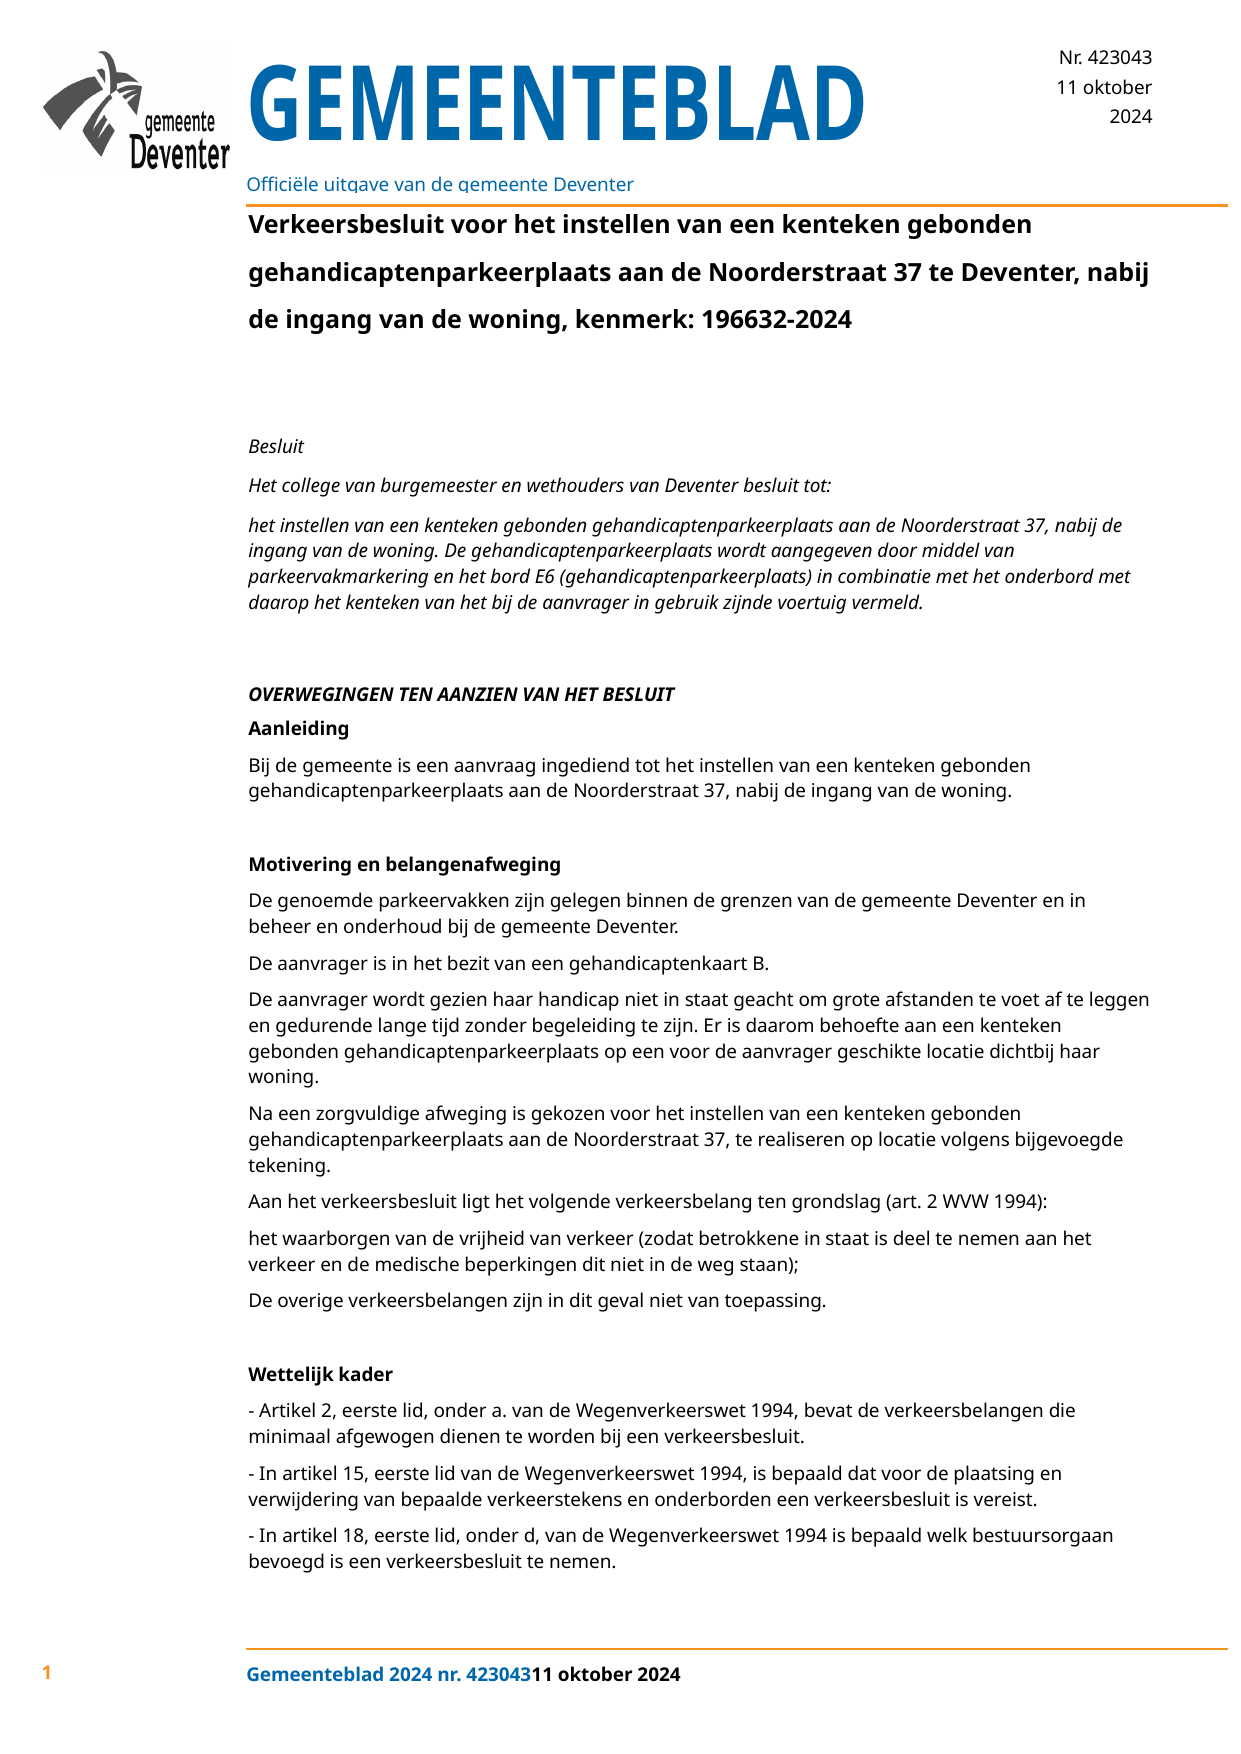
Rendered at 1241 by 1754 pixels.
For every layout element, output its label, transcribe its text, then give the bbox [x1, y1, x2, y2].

text Besluit [248, 433, 1152, 459]
text Na een zorgvuldige afweging is gekozen voor het instellen van een kenteken gebonden gehandicaptenparkeerplaats aan de Noorderstraat 37, te realiseren op locatie volgens bijgevoegde tekening. [248, 1100, 1152, 1178]
text Bij de gemeente is een aanvraag ingediend tot het instellen van een kenteken gebonden gehandicaptenparkeerplaats aan de Noorderstraat 37, nabij de ingang van de woning. [248, 752, 1152, 803]
text Motivering en belangenafweging [248, 851, 1152, 877]
text - In artikel 15, eerste lid van de Wegenverkeerswet 1994, is bepaald dat voor de plaatsing en verwijdering van bepaalde verkeerstekens en onderborden een verkeersbesluit is vereist. [248, 1460, 1152, 1511]
text - In artikel 18, eerste lid, onder d, van de Wegenverkeerswet 1994 is bepaald welk bestuursorgaan bevoegd is een verkeersbesluit te nemen. [248, 1522, 1152, 1574]
text Het college van burgemeester en wethouders van Deventer besluit tot: [248, 472, 1152, 498]
text het instellen van een kenteken gebonden gehandicaptenparkeerplaats aan de Noorderstraat 37, nabij de ingang van de woning. De gehandicaptenparkeerplaats wordt aangegeven door middel van parkeervakmarkering en het bord E6 (gehandicaptenparkeerplaats) in combinatie met het onderbord met daarop het kenteken van het bij de aanvrager in gebruik zijnde voertuig vermeld. [248, 512, 1152, 615]
picture [41, 47, 231, 172]
text Verkeersbesluit voor het instellen van een kenteken gebonden gehandicaptenparkeerplaats aan de Noorderstraat 37 te Deventer, nabij de ingang van de woning, kenmerk: 196632-2024 [248, 207, 1152, 336]
text OVERWEGINGEN TEN AANZIEN VAN HET BESLUIT [248, 681, 1152, 707]
text De aanvrager wordt gezien haar handicap niet in staat geacht om grote afstanden te voet af te leggen en gedurende lange tijd zonder begeleiding te zijn. Er is daarom behoefte aan een kenteken gebonden gehandicaptenparkeerplaats op een voor de aanvrager geschikte locatie dichtbij haar woning. [248, 987, 1152, 1089]
text het waarborgen van de vrijheid van verkeer (zodat betrokkene in staat is deel te nemen aan het verkeer en de medische beperkingen dit niet in de weg staan); [248, 1225, 1152, 1277]
text De aanvrager is in het bezit van een gehandicaptenkaart B. [248, 950, 1152, 976]
text Wettelijk kader [248, 1361, 1152, 1387]
text Aanleiding [248, 715, 1152, 741]
text De genoemde parkeervakken zijn gelegen binnen de grenzen van de gemeente Deventer en in beheer en onderhoud bij de gemeente Deventer. [248, 887, 1152, 939]
text - Artikel 2, eerste lid, onder a. van de Wegenverkeerswet 1994, bevat de verkeersbelangen die minimaal afgewogen dienen te worden bij een verkeersbesluit. [248, 1398, 1152, 1449]
text De overige verkeersbelangen zijn in dit geval niet van toepassing. [248, 1288, 1152, 1313]
text Aan het verkeersbesluit ligt het volgende verkeersbelang ten grondslag (art. 2 WVW 1994): [248, 1188, 1152, 1214]
